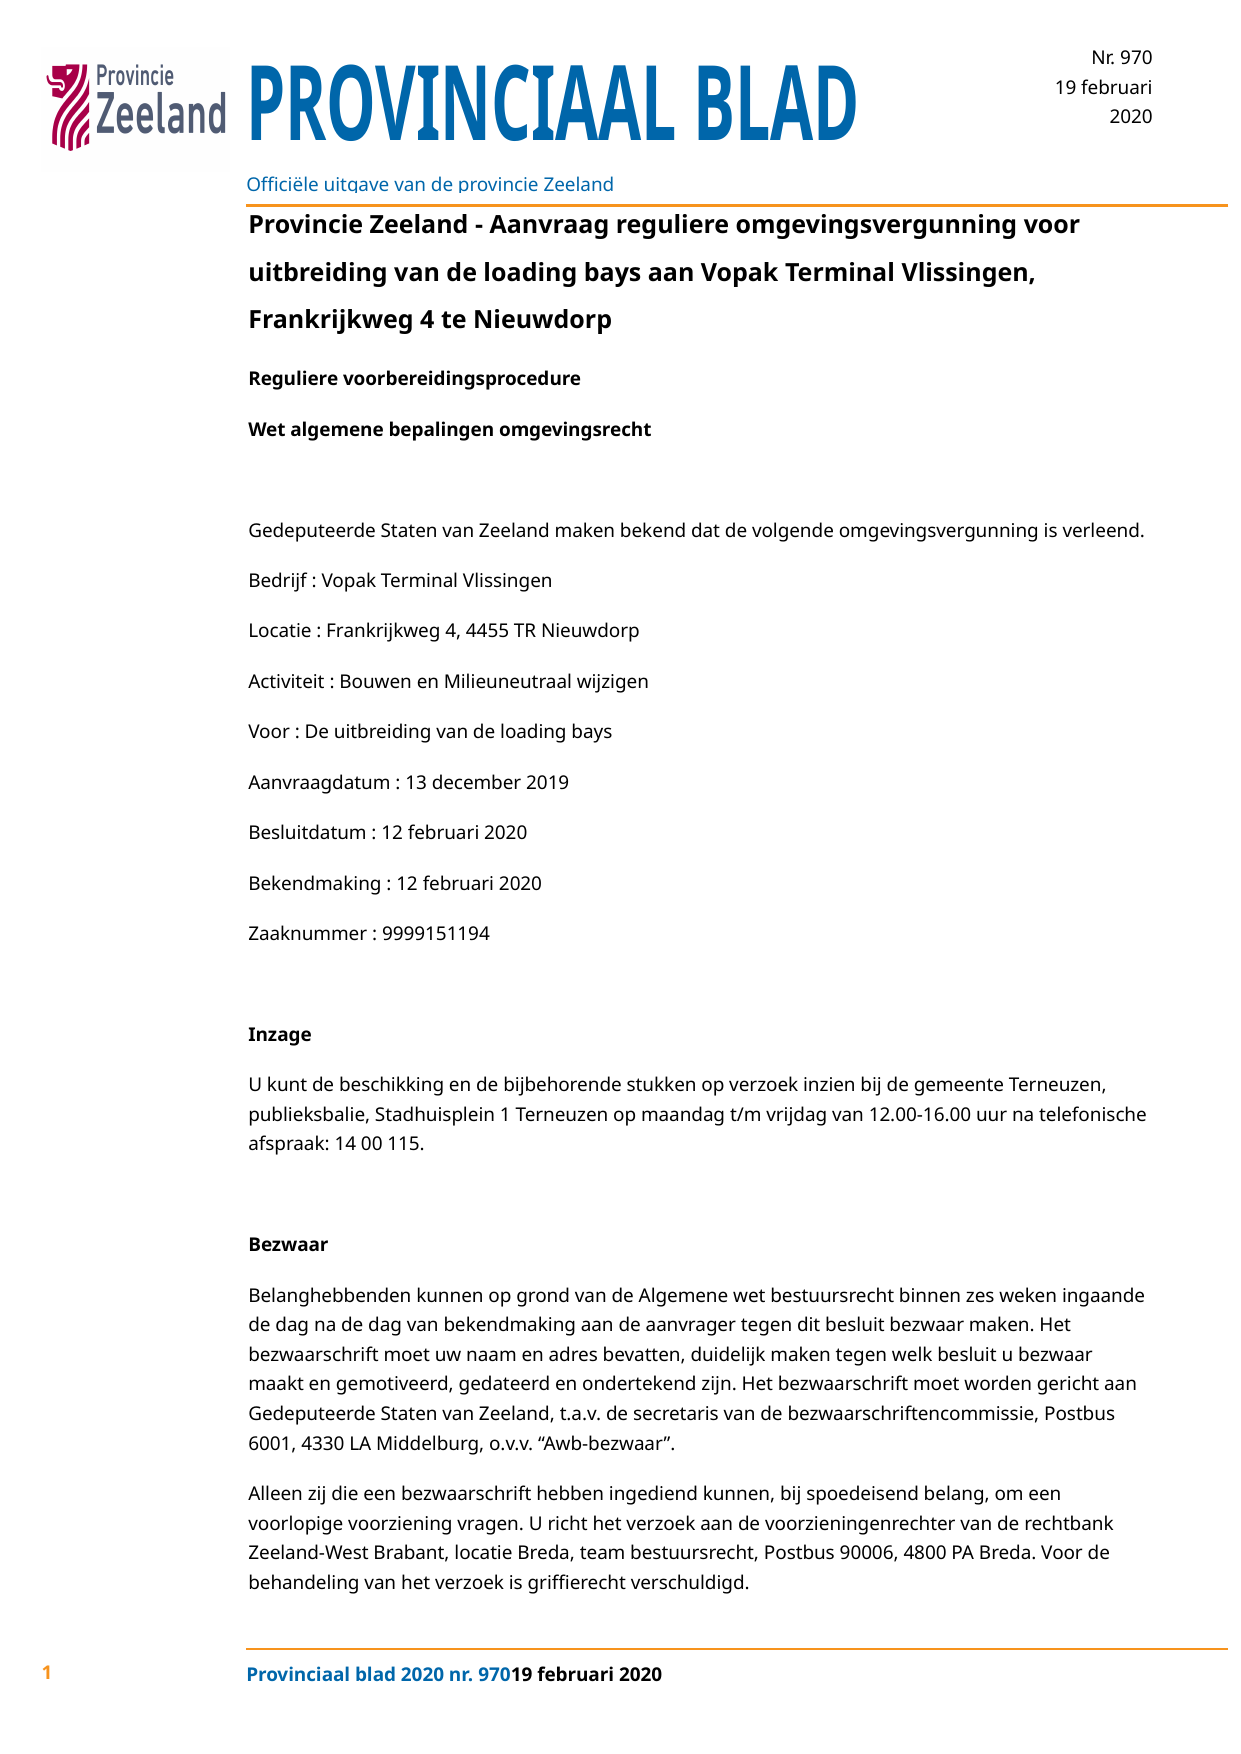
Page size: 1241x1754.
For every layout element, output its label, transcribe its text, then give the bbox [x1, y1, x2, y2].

text Wet algemene bepalingen omgevingsrecht [248, 416, 1152, 442]
text Provincie Zeeland - Aanvraag reguliere omgevingsvergunning voor uitbreiding van de loading bays aan Vopak Terminal Vlissingen, Frankrijkweg 4 te Nieuwdorp [248, 207, 1152, 336]
text Zaaknummer : 9999151194 [248, 920, 1152, 946]
text Gedeputeerde Staten van Zeeland maken bekend dat de volgende omgevingsvergunning is verleend. [248, 517, 1152, 542]
text Reguliere voorbereidingsprocedure [248, 366, 1152, 391]
text Belanghebbenden kunnen op grond van de Algemene wet bestuursrecht binnen zes weken ingaande de dag na de dag van bekendmaking aan de aanvrager tegen dit besluit bezwaar maken. Het bezwaarschrift moet uw naam en adres bevatten, duidelijk maken tegen welk besluit u bezwaar maakt en gemotiveerd, gedateerd en ondertekend zijn. Het bezwaarschrift moet worden gericht aan Gedeputeerde Staten van Zeeland, t.a.v. de secretaris van de bezwaarschriftencommissie, Postbus 6001, 4330 LA Middelburg, o.v.v. “Awb-bezwaar”. [248, 1282, 1152, 1455]
text Bezwaar [248, 1231, 1152, 1257]
text Inzage [248, 1021, 1152, 1047]
text Besluitdatum : 12 februari 2020 [248, 819, 1152, 845]
text Aanvraagdatum : 13 december 2019 [248, 769, 1152, 794]
text U kunt de beschikking en de bijbehorende stukken op verzoek inzien bij de gemeente Terneuzen, publieksbalie, Stadhuisplein 1 Terneuzen op maandag t/m vrijdag van 12.00-16.00 uur na telefonische afspraak: 14 00 115. [248, 1071, 1152, 1156]
text Alleen zij die een bezwaarschrift hebben ingediend kunnen, bij spoedeisend belang, om een voorlopige voorziening vragen. U richt het verzoek aan de voorzieningenrechter van de rechtbank Zeeland-West Brabant, locatie Breda, team bestuursrecht, Postbus 90006, 4800 PA Breda. Voor de behandeling van het verzoek is griffierecht verschuldigd. [248, 1480, 1152, 1594]
text Activiteit : Bouwen en Milieuneutraal wijzigen [248, 668, 1152, 694]
picture [41, 47, 231, 172]
text Bedrijf : Vopak Terminal Vlissingen [248, 567, 1152, 593]
text Bekendmaking : 12 februari 2020 [248, 870, 1152, 895]
text Locatie : Frankrijkweg 4, 4455 TR Nieuwdorp [248, 618, 1152, 643]
text Voor : De uitbreiding van de loading bays [248, 718, 1152, 744]
